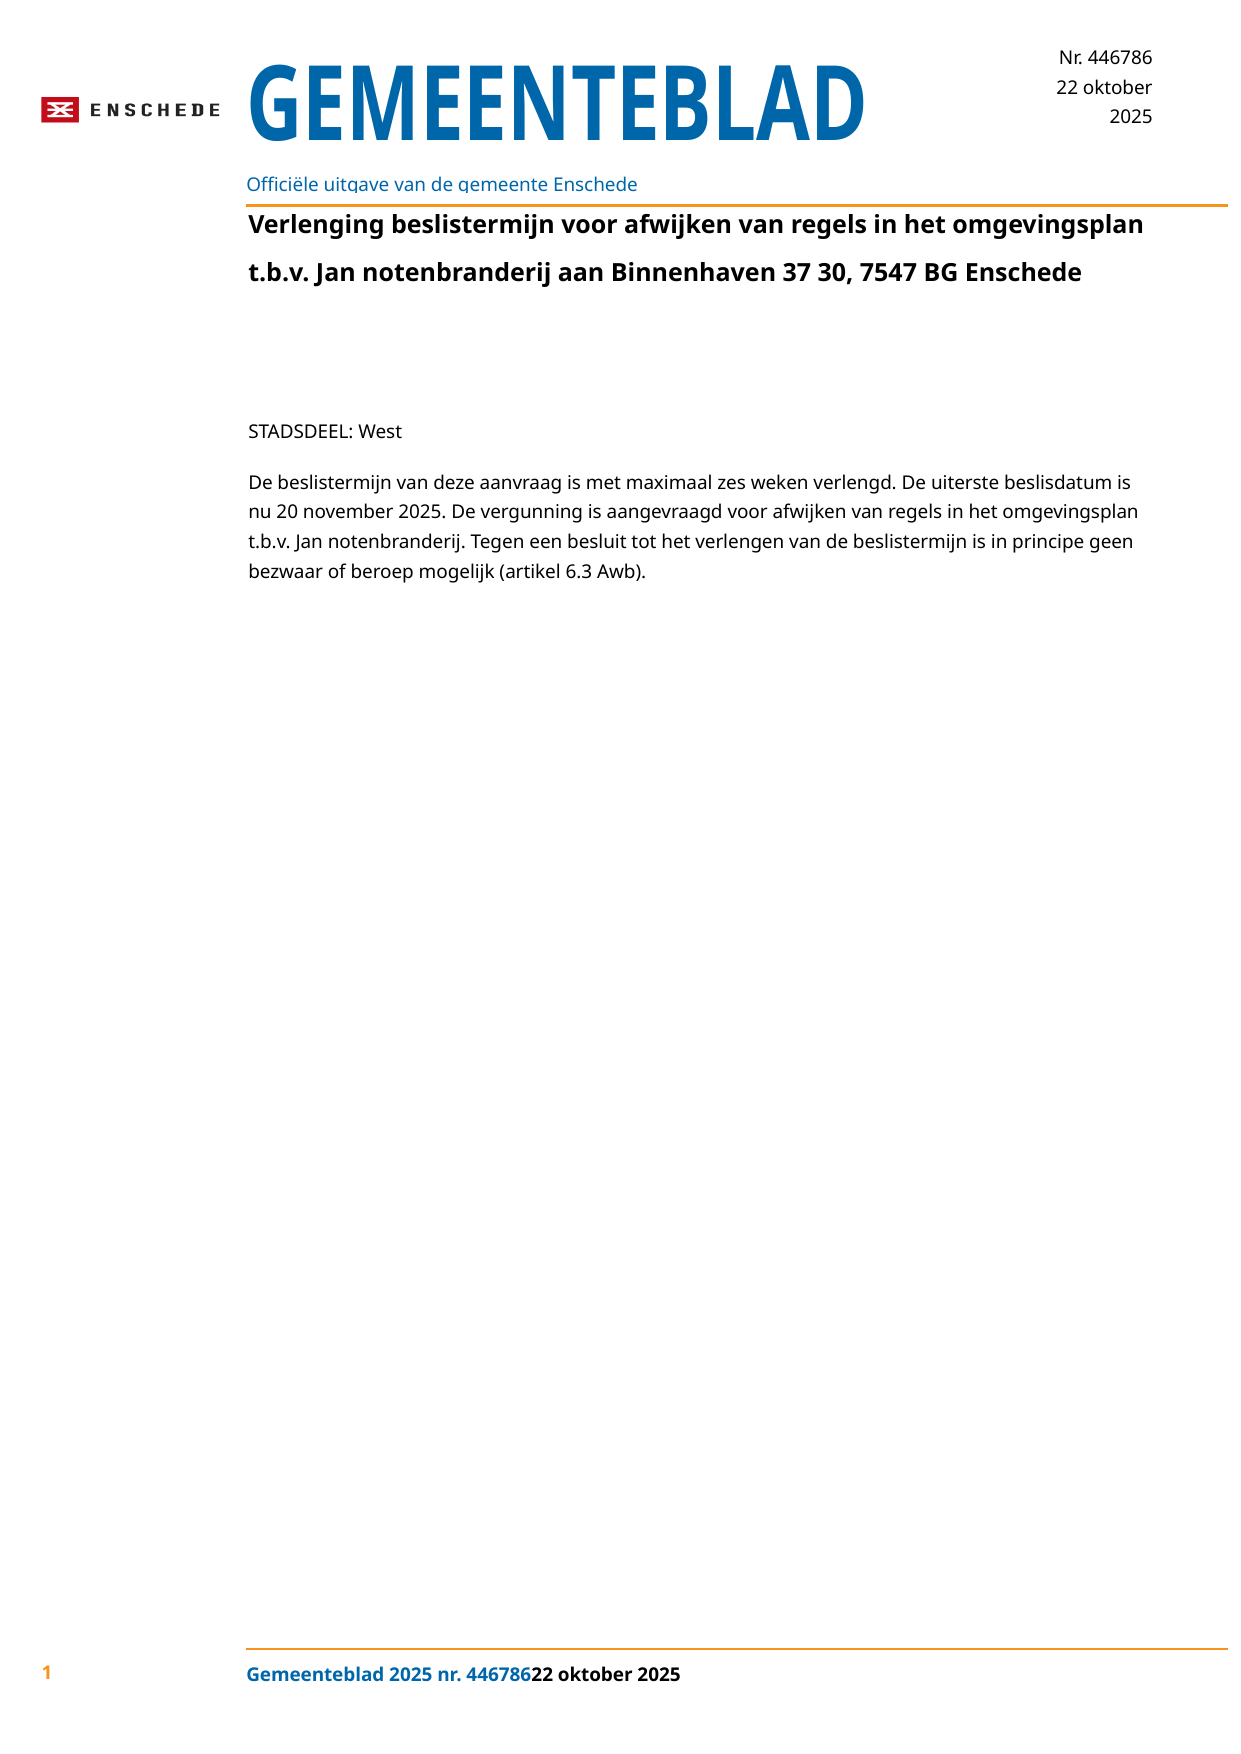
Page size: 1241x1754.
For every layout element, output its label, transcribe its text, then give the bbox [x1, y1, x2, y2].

picture [41, 47, 231, 172]
text De beslistermijn van deze aanvraag is met maximaal zes weken verlengd. De uiterste beslisdatum is nu 20 november 2025. De vergunning is aangevraagd voor afwijken van regels in het omgevingsplan t.b.v. Jan notenbranderij. Tegen een besluit tot het verlengen van de beslistermijn is in principe geen bezwaar of beroep mogelijk (artikel 6.3 Awb). [248, 469, 1152, 584]
text STADSDEEL: West [248, 419, 1152, 444]
text Verlenging beslistermijn voor afwijken van regels in het omgevingsplan t.b.v. Jan notenbranderij aan Binnenhaven 37 30, 7547 BG Enschede [248, 207, 1152, 288]
